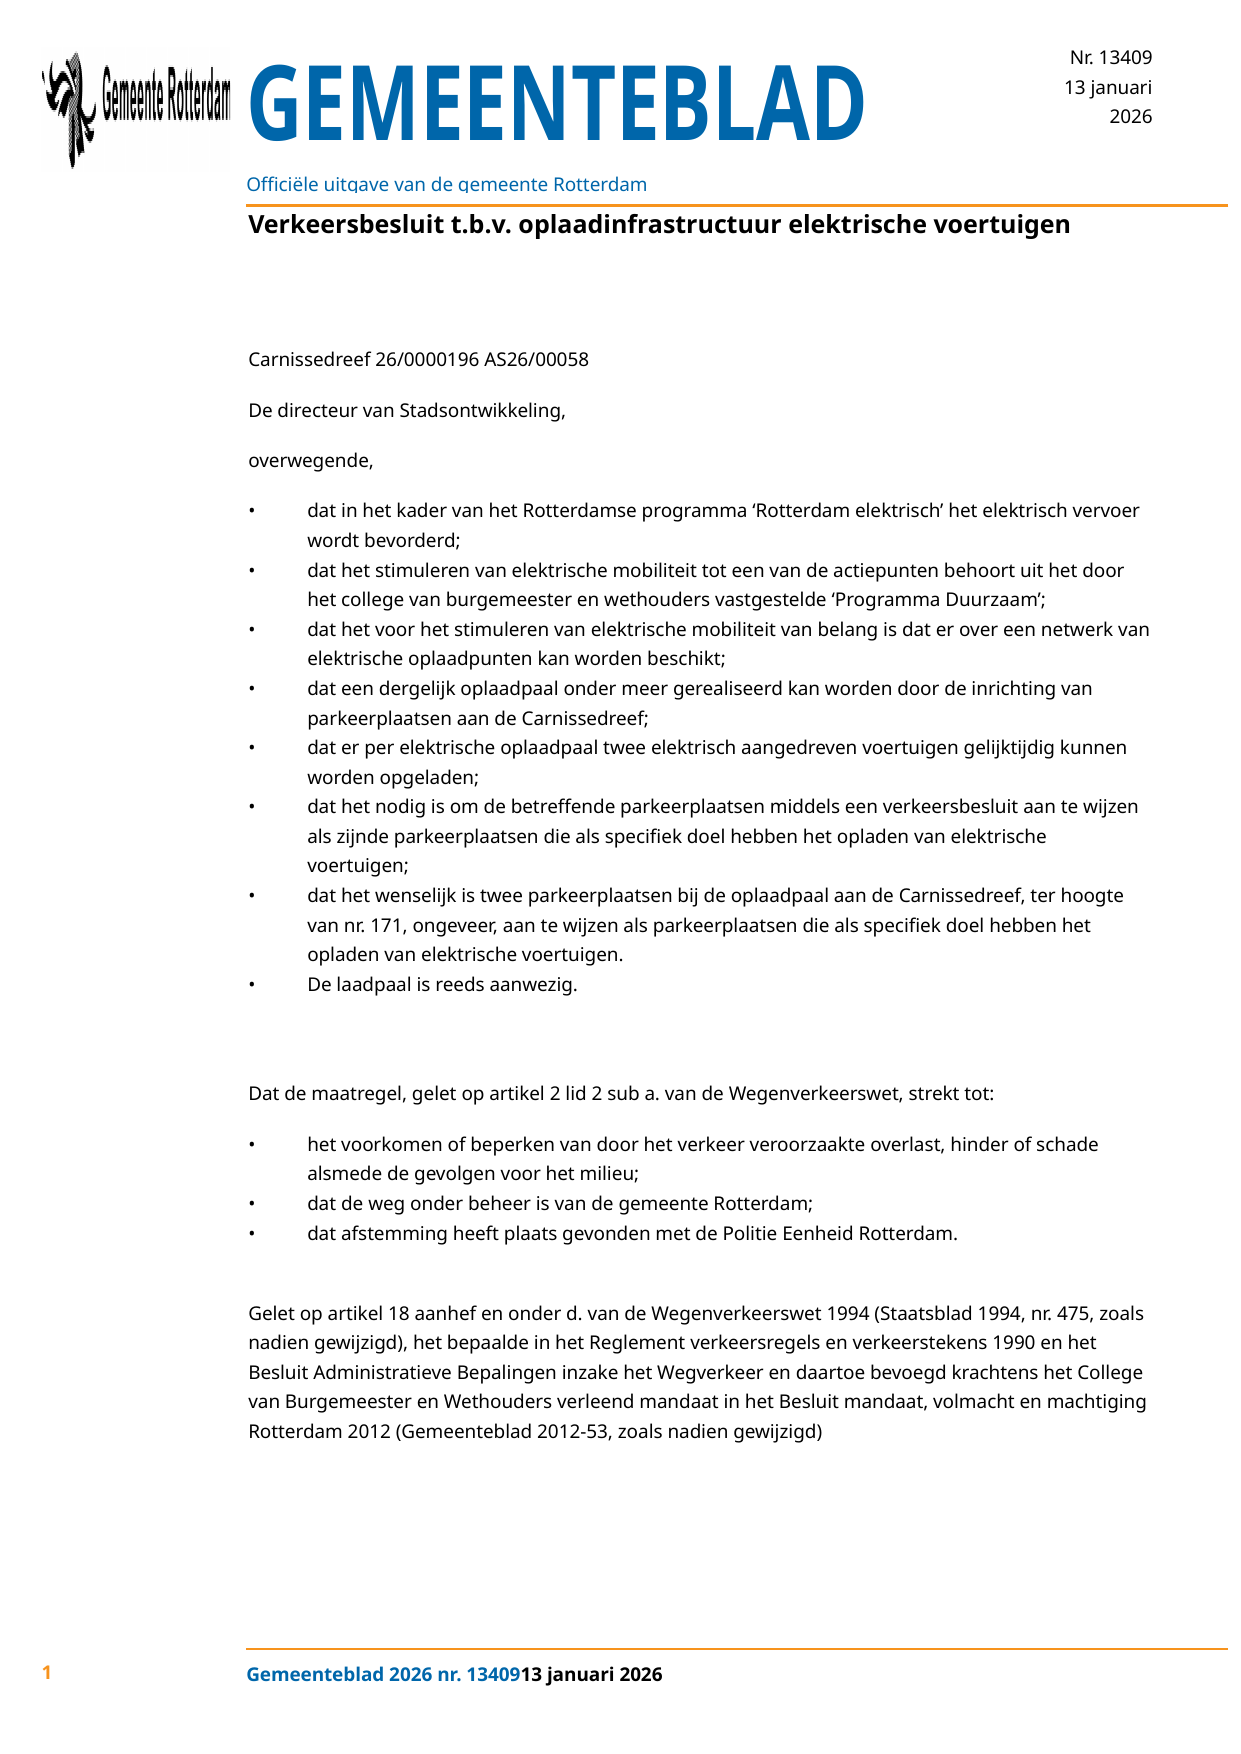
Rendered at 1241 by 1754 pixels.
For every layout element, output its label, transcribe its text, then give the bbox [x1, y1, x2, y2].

list dat de weg onder beheer is van de gemeente Rotterdam; [248, 1190, 1152, 1216]
list dat het wenselijk is twee parkeerplaatsen bij de oplaadpaal aan de Carnissedreef, ter hoogte van nr. 171, ongeveer, aan te wijzen als parkeerplaatsen die als specifiek doel hebben het opladen van elektrische voertuigen. [248, 882, 1152, 967]
list het voorkomen of beperken van door het verkeer veroorzaakte overlast, hinder of schade alsmede de gevolgen voor het milieu; [248, 1131, 1152, 1186]
list dat het stimuleren van elektrische mobiliteit tot een van de actiepunten behoort uit het door het college van burgemeester en wethouders vastgestelde ‘Programma Duurzaam’; [248, 557, 1152, 612]
text Verkeersbesluit t.b.v. oplaadinfrastructuur elektrische voertuigen [248, 207, 1152, 241]
list dat afstemming heeft plaats gevonden met de Politie Eenheid Rotterdam. [248, 1220, 1152, 1246]
text Gelet op artikel 18 aanhef en onder d. van de Wegenverkeerswet 1994 (Staatsblad 1994, nr. 475, zoals nadien gewijzigd), het bepaalde in het Reglement verkeersregels en verkeerstekens 1990 en het Besluit Administratieve Bepalingen inzake het Wegverkeer en daartoe bevoegd krachtens het College van Burgemeester en Wethouders verleend mandaat in het Besluit mandaat, volmacht en machtiging Rotterdam 2012 (Gemeenteblad 2012-53, zoals nadien gewijzigd) [248, 1300, 1152, 1444]
list dat het nodig is om de betreffende parkeerplaatsen middels een verkeersbesluit aan te wijzen als zijnde parkeerplaatsen die als specifiek doel hebben het opladen van elektrische voertuigen; [248, 793, 1152, 878]
text Dat de maatregel, gelet op artikel 2 lid 2 sub a. van de Wegenverkeerswet, strekt tot: [248, 1081, 1152, 1106]
list dat het voor het stimuleren van elektrische mobiliteit van belang is dat er over een netwerk van elektrische oplaadpunten kan worden beschikt; [248, 616, 1152, 671]
text De directeur van Stadsontwikkeling, [248, 397, 1152, 423]
text overwegende, [248, 447, 1152, 473]
list dat er per elektrische oplaadpaal twee elektrisch aangedreven voertuigen gelijktijdig kunnen worden opgeladen; [248, 734, 1152, 790]
list dat een dergelijk oplaadpaal onder meer gerealiseerd kan worden door de inrichting van parkeerplaatsen aan de Carnissedreef; [248, 675, 1152, 731]
picture [41, 47, 231, 172]
text Carnissedreef 26/0000196 AS26/00058 [248, 346, 1152, 372]
list De laadpaal is reeds aanwezig. [248, 971, 1152, 997]
list dat in het kader van het Rotterdamse programma ‘Rotterdam elektrisch’ het elektrisch vervoer wordt bevorderd; [248, 498, 1152, 553]
